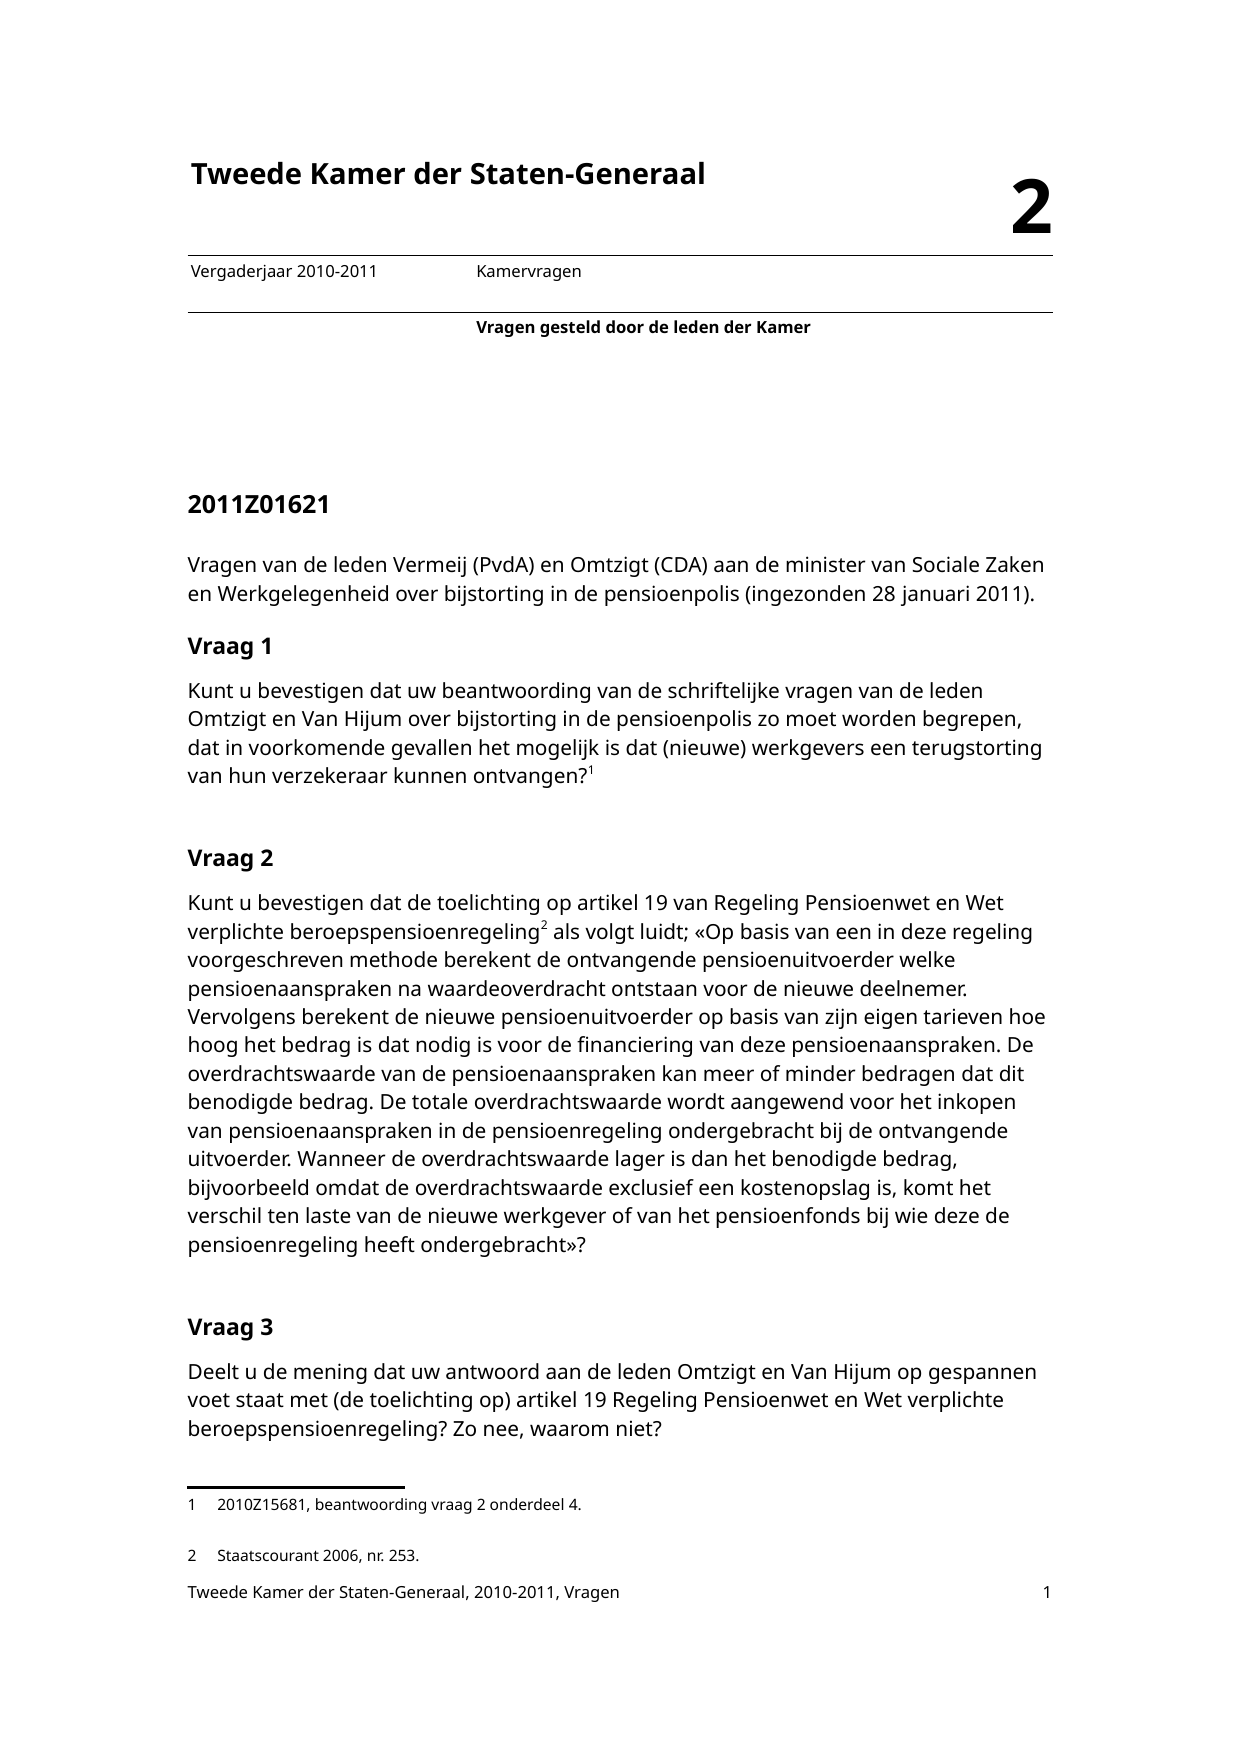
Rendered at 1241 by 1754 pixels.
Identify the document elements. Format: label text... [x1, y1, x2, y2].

text Vragen van de leden Vermeij (PvdA) en Omtzigt (CDA) aan de minister van Sociale Zaken en Werkgelegenheid over bijstorting in de pensioenpolis (ingezonden 28 januari 2011). [187, 550, 1053, 607]
table_header 2 [880, 150, 1053, 255]
subtitle Vraag 1 [187, 630, 1053, 661]
text Kunt u bevestigen dat uw beantwoording van de schriftelijke vragen van de leden Omtzigt en Van Hijum over bijstorting in de pensioenpolis zo moet worden begrepen, dat in voorkomende gevallen het mogelijk is dat (nieuwe) werkgevers een terugstorting van hun verzekeraar kunnen ontvangen? [187, 676, 1053, 790]
text Staatscourant 2006, nr. 253. [187, 1538, 1053, 1566]
table_cell Kamervragen [473, 256, 1053, 312]
text 2010Z15681, beantwoording vraag 2 onderdeel 4. [187, 1479, 1053, 1508]
table_cell Vergaderjaar 2010-2011 [188, 256, 473, 312]
subtitle Vraag 3 [187, 1311, 1053, 1342]
subtitle Vraag 2 [187, 842, 1053, 873]
text Kunt u bevestigen dat de toelichting op artikel 19 van Regeling Pensioenwet en Wet verplichte beroepspensioenregeling als volgt luidt; «Op basis van een in deze regeling voorgeschreven methode berekent de ontvangende pensioenuitvoerder welke pensioenaanspraken na waardeoverdracht ontstaan voor de nieuwe deelnemer. Vervolgens berekent de nieuwe pensioenuitvoerder op basis van zijn eigen tarieven hoe hoog het bedrag is dat nodig is voor de financiering van deze pensioenaanspraken. De overdrachtswaarde van de pensioenaanspraken kan meer of minder bedragen dat dit benodigde bedrag. De totale overdrachtswaarde wordt aangewend voor het inkopen van pensioenaanspraken in de pensioenregeling ondergebracht bij de ontvangende uitvoerder. Wanneer de overdrachtswaarde lager is dan het benodigde bedrag, bijvoorbeeld omdat de overdrachtswaarde exclusief een kostenopslag is, komt het verschil ten laste van de nieuwe werkgever of van het pensioenfonds bij wie deze de pensioenregeling heeft ondergebracht»? [187, 888, 1053, 1258]
table_cell [188, 313, 473, 339]
table_cell Vragen gesteld door de leden der Kamer [473, 313, 1053, 339]
table_header Tweede Kamer der Staten-Generaal [188, 150, 879, 255]
text 2011Z01621 [187, 487, 1053, 521]
text Deelt u de mening dat uw antwoord aan de leden Omtzigt en Van Hijum op gespannen voet staat met (de toelichting op) artikel 19 Regeling Pensioenwet en Wet verplichte beroepspensioenregeling? Zo nee, waarom niet? [187, 1357, 1053, 1442]
